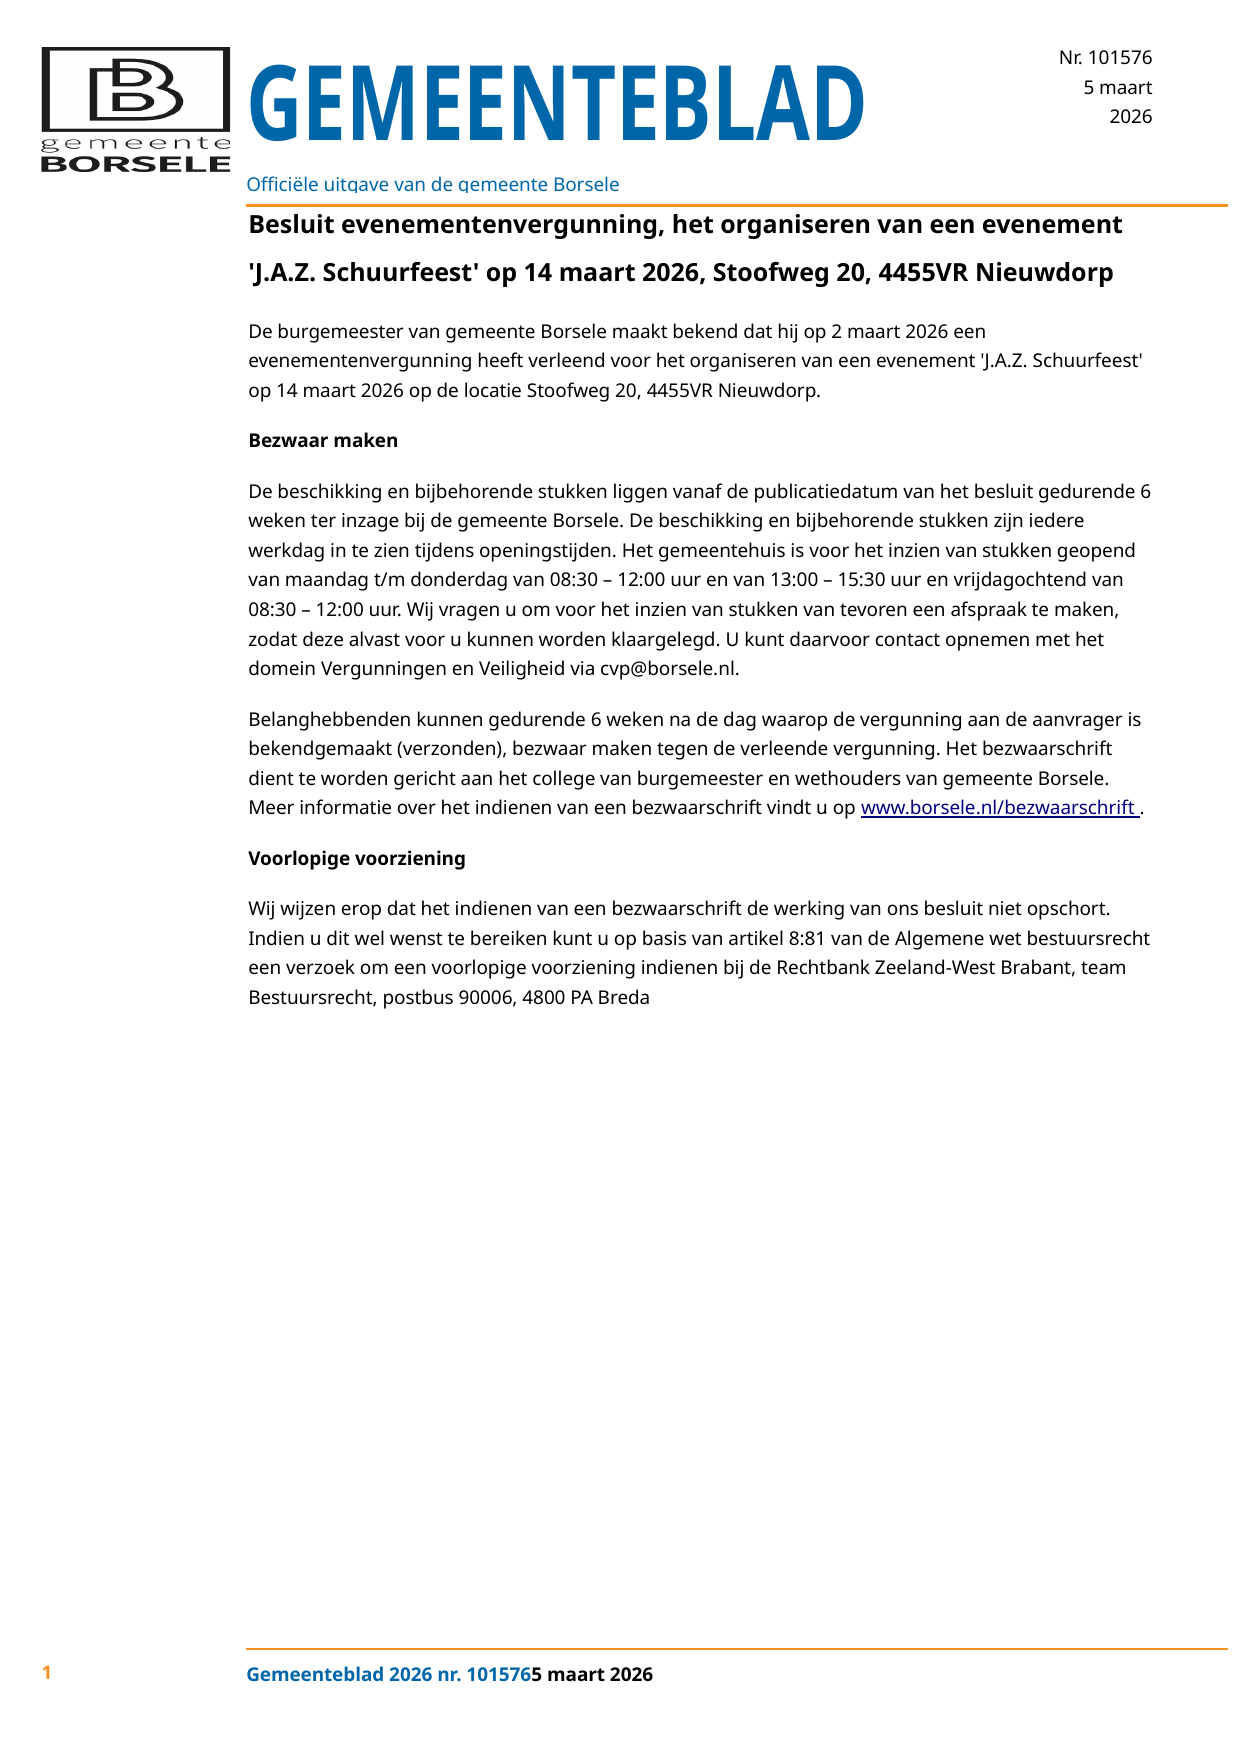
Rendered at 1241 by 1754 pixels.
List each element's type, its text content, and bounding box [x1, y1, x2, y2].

text De burgemeester van gemeente Borsele maakt bekend dat hij op 2 maart 2026 een evenementenvergunning heeft verleend voor het organiseren van een evenement 'J.A.Z. Schuurfeest' op 14 maart 2026 op de locatie Stoofweg 20, 4455VR Nieuwdorp. [248, 318, 1152, 403]
text Wij wijzen erop dat het indienen van een bezwaarschrift de werking van ons besluit niet opschort. Indien u dit wel wenst te bereiken kunt u op basis van artikel 8:81 van de Algemene wet bestuursrecht een verzoek om een voorlopige voorziening indienen bij de Rechtbank Zeeland-West Brabant, team Bestuursrecht, postbus 90006, 4800 PA Breda [248, 895, 1152, 1010]
text De beschikking en bijbehorende stukken liggen vanaf de publicatiedatum van het besluit gedurende 6 weken ter inzage bij de gemeente Borsele. De beschikking en bijbehorende stukken zijn iedere werkdag in te zien tijdens openingstijden. Het gemeentehuis is voor het inzien van stukken geopend van maandag t/m donderdag van 08:30 – 12:00 uur en van 13:00 – 15:30 uur en vrijdagochtend van 08:30 – 12:00 uur. Wij vragen u om voor het inzien van stukken van tevoren een afspraak te maken, zodat deze alvast voor u kunnen worden klaargelegd. U kunt daarvoor contact opnemen met het domein Vergunningen en Veiligheid via cvp@borsele.nl. [248, 478, 1152, 681]
text Belanghebbenden kunnen gedurende 6 weken na de dag waarop de vergunning aan de aanvrager is bekendgemaakt (verzonden), bezwaar maken tegen de verleende vergunning. Het bezwaarschrift dient te worden gericht aan het college van burgemeester en wethouders van gemeente Borsele. Meer informatie over het indienen van een bezwaarschrift vindt u op www.borsele.nl/bezwaarschrift . [248, 706, 1152, 820]
text Besluit evenementenvergunning, het organiseren van een evenement 'J.A.Z. Schuurfeest' op 14 maart 2026, Stoofweg 20, 4455VR Nieuwdorp [248, 207, 1152, 288]
text Bezwaar maken [248, 427, 1152, 453]
text Voorlopige voorziening [248, 845, 1152, 871]
picture [41, 47, 231, 172]
